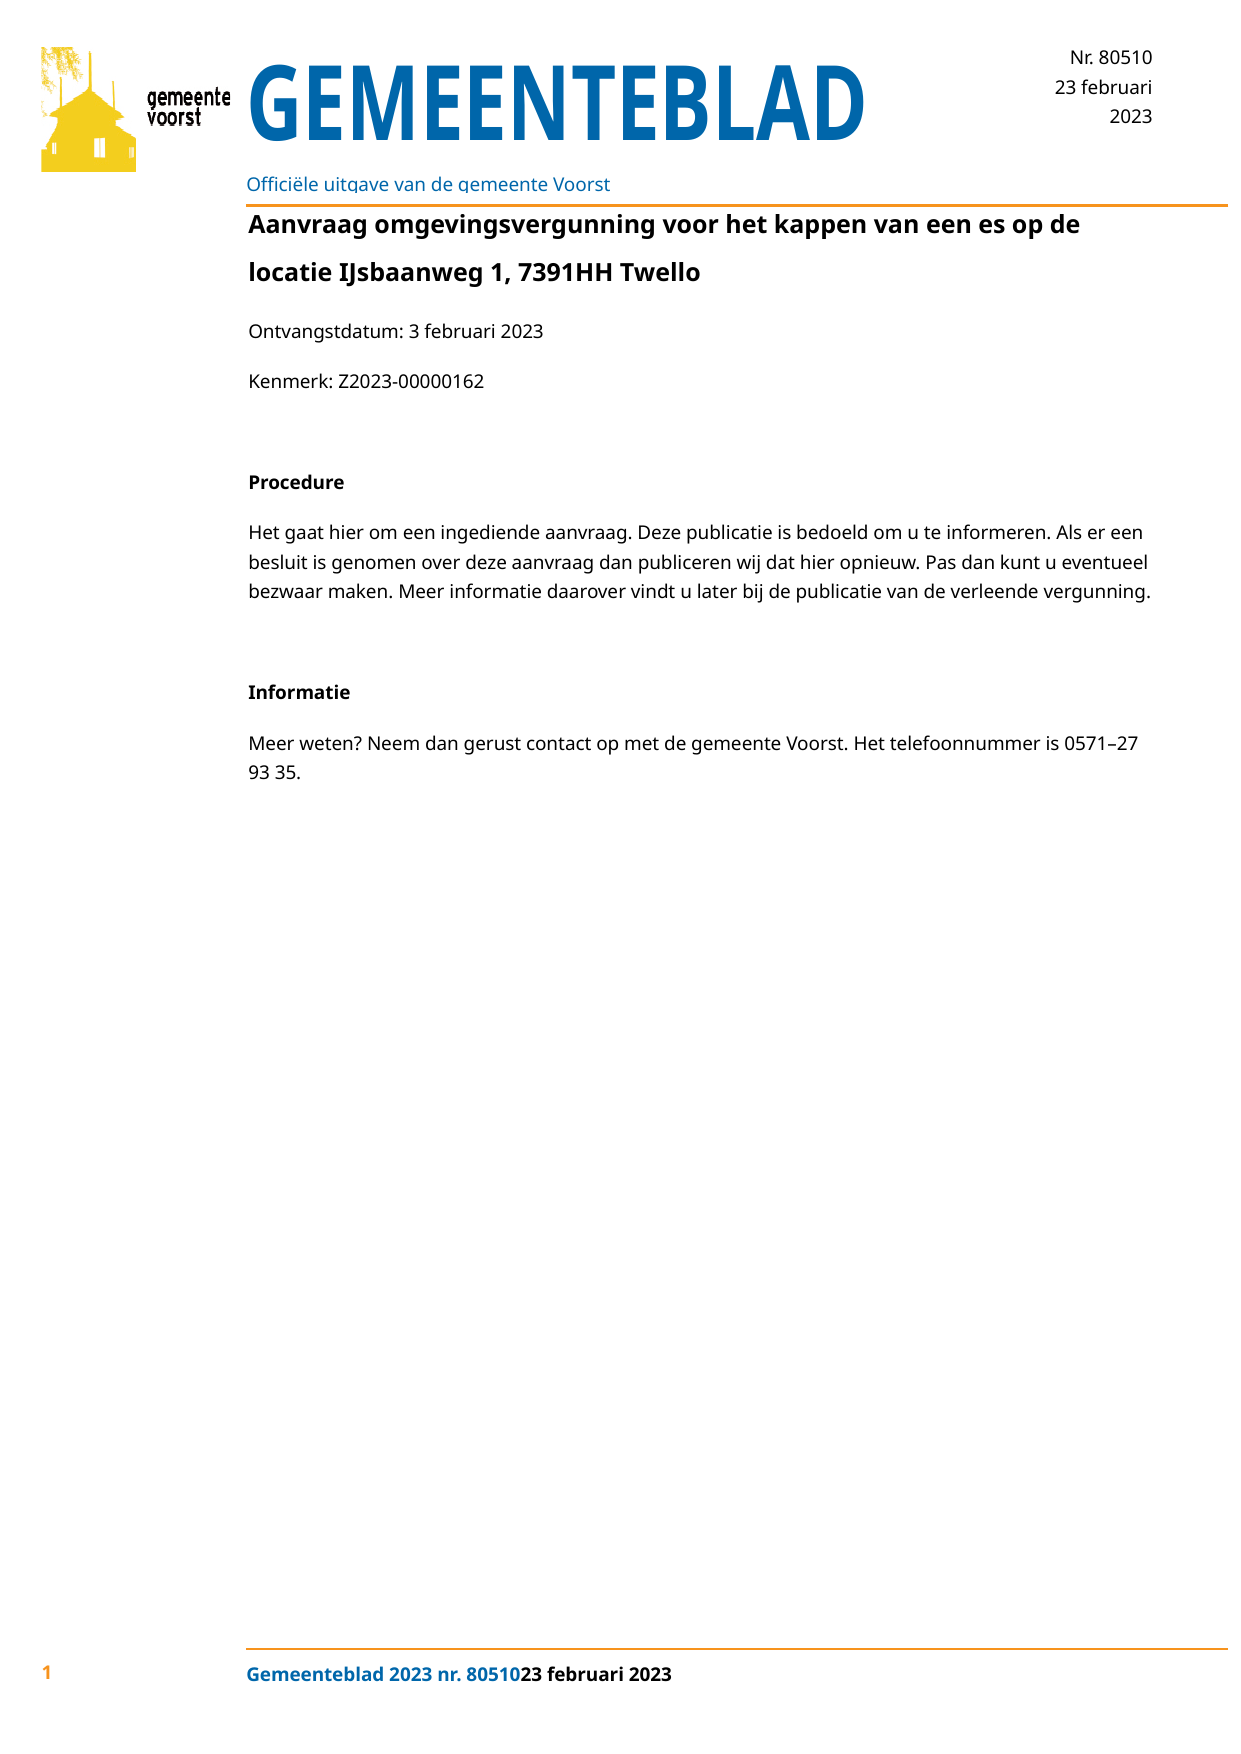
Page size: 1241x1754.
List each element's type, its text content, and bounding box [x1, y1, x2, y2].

picture [41, 47, 231, 172]
text Kenmerk: Z2023-00000162 [248, 368, 1152, 394]
text Meer weten? Neem dan gerust contact op met de gemeente Voorst. Het telefoonnummer is 0571–27 93 35. [248, 730, 1152, 785]
text Ontvangstdatum: 3 februari 2023 [248, 318, 1152, 344]
text Het gaat hier om een ingediende aanvraag. Deze publicatie is bedoeld om u te informeren. Als er een besluit is genomen over deze aanvraag dan publiceren wij dat hier opnieuw. Pas dan kunt u eventueel bezwaar maken. Meer informatie daarover vindt u later bij de publicatie van de verleende vergunning. [248, 519, 1152, 604]
text Procedure [248, 469, 1152, 495]
text Informatie [248, 679, 1152, 705]
text Aanvraag omgevingsvergunning voor het kappen van een es op de locatie IJsbaanweg 1, 7391HH Twello [248, 207, 1152, 288]
